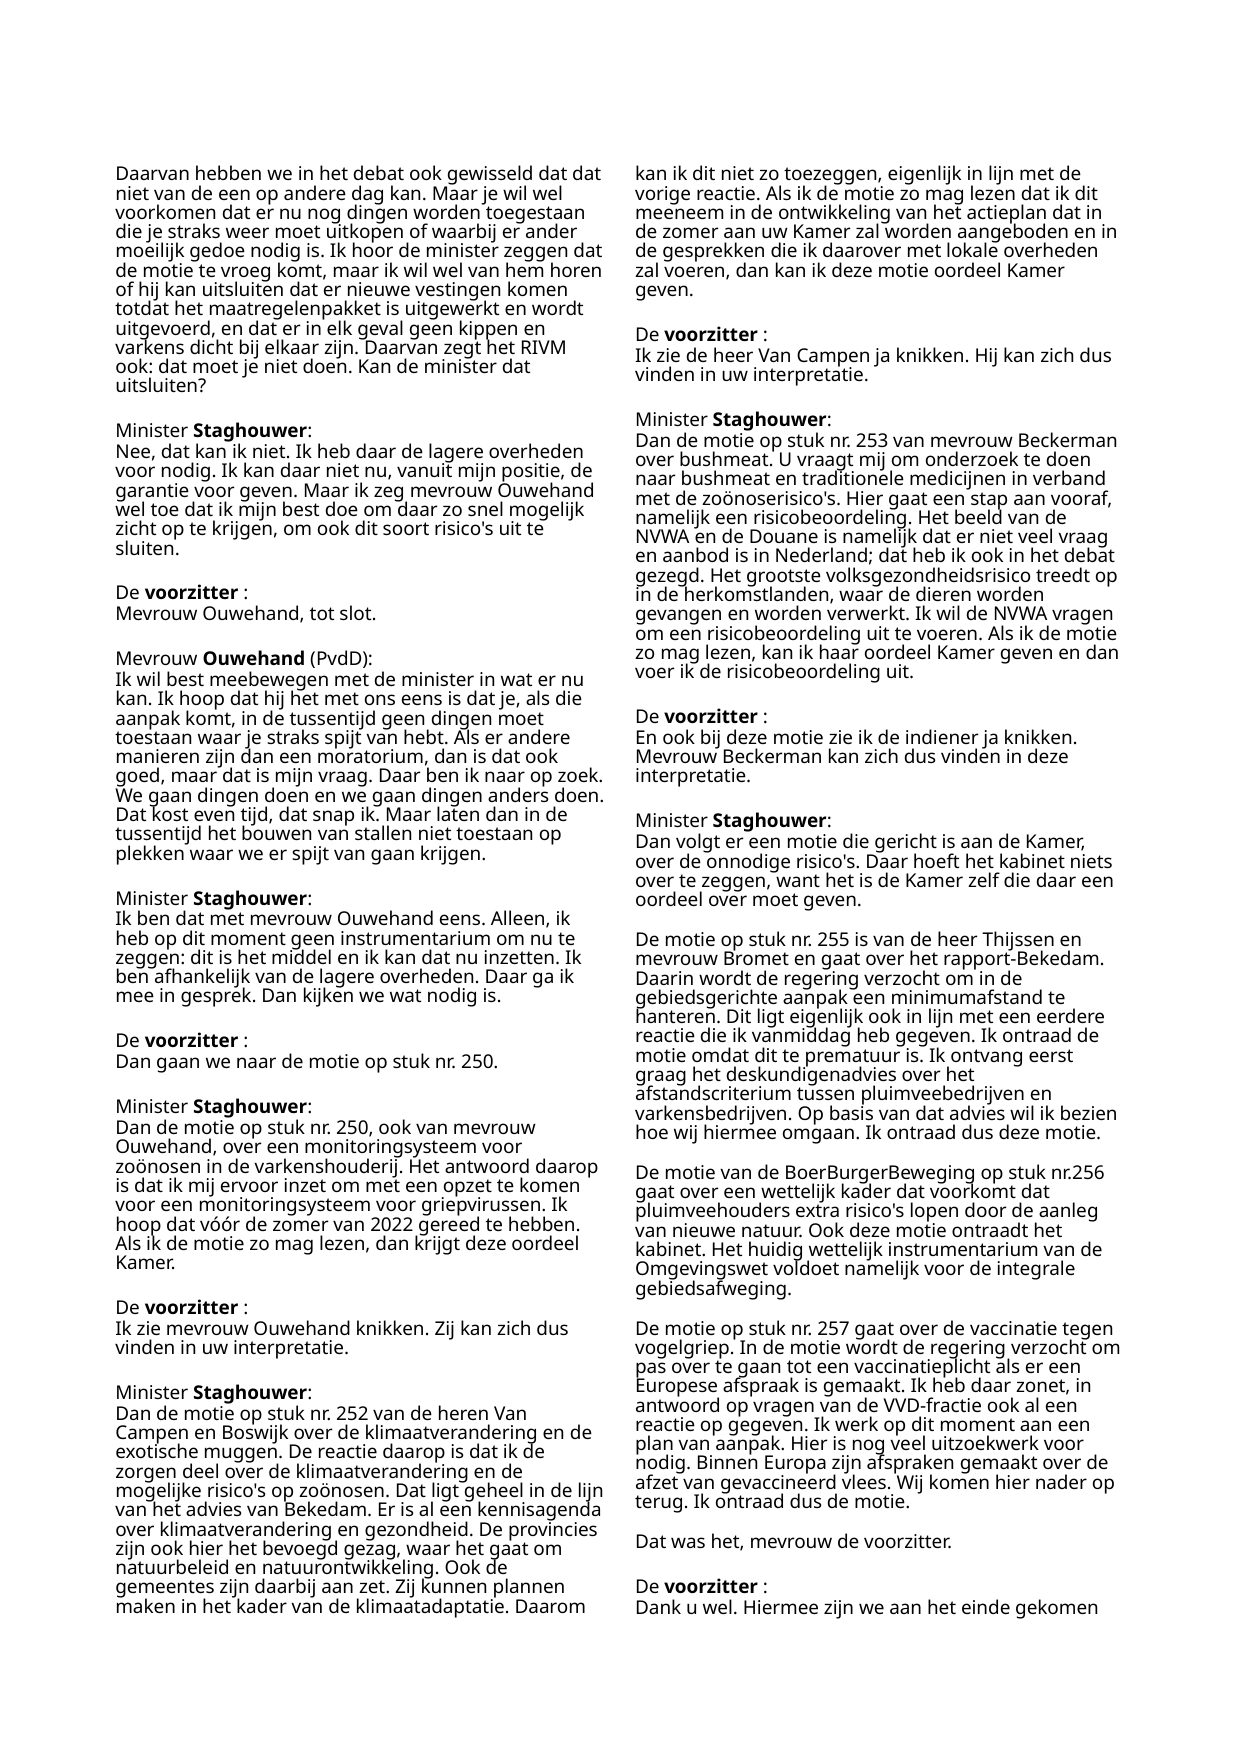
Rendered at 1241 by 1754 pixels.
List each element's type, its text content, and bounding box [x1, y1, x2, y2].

text Minister Staghouwer: [115, 417, 605, 443]
text Dan gaan we naar de motie op stuk nr. 250. [115, 1053, 605, 1073]
text De motie van de BoerBurgerBeweging op stuk nr.256 gaat over een wettelijk kader dat voorkomt dat pluimveehouders extra risico's lopen door de aanleg van nieuwe natuur. Ook deze motie ontraadt het kabinet. Het huidig wettelijk instrumentarium van de Omgevingswet voldoet namelijk voor de integrale gebiedsafweging. [635, 1164, 1125, 1299]
text De voorzitter : [115, 1294, 605, 1320]
text Minister Staghouwer: [635, 406, 1125, 432]
text De voorzitter : [115, 579, 605, 605]
text Dan de motie op stuk nr. 250, ook van mevrouw Ouwehand, over een monitoringsysteem voor zoönosen in de varkenshouderij. Het antwoord daarop is dat ik mij ervoor inzet om met een opzet te komen voor een monitoringsysteem voor griepvirussen. Ik hoop dat vóór de zomer van 2022 gereed te hebben. Als ik de motie zo mag lezen, dan krijgt deze oordeel Kamer. [115, 1119, 605, 1273]
text Dan volgt er een motie die gericht is aan de Kamer, over de onnodige risico's. Daar hoeft het kabinet niets over te zeggen, want het is de Kamer zelf die daar een oordeel over moet geven. [635, 833, 1125, 910]
text Minister Staghouwer: [635, 808, 1125, 833]
text Ik ben dat met mevrouw Ouwehand eens. Alleen, ik heb op dit moment geen instrumentarium om nu te zeggen: dit is het middel en ik kan dat nu inzetten. Ik ben afhankelijk van de lagere overheden. Daar ga ik mee in gesprek. Dan kijken we wat nodig is. [115, 910, 605, 1007]
text De voorzitter : [635, 1573, 1125, 1599]
text Dan de motie op stuk nr. 252 van de heren Van Campen en Boswijk over de klimaatverandering en de exotische muggen. De reactie daarop is dat ik de zorgen deel over de klimaatverandering en de mogelijke risico's op zoönosen. Dat ligt geheel in de lijn van het advies van Bekedam. Er is al een kennisagenda over klimaatverandering en gezondheid. De provincies zijn ook hier het bevoegd gezag, waar het gaat om natuurbeleid en natuurontwikkeling. Ook de gemeentes zijn daarbij aan zet. Zij kunnen plannen maken in het kader van de klimaatadaptatie. Daarom [115, 1405, 605, 1617]
text De motie op stuk nr. 257 gaat over de vaccinatie tegen vogelgriep. In de motie wordt de regering verzocht om pas over te gaan tot een vaccinatieplicht als er een Europese afspraak is gemaakt. Ik heb daar zonet, in antwoord op vragen van de VVD-fractie ook al een reactie op gegeven. Ik werk op dit moment aan een plan van aanpak. Hier is nog veel uitzoekwerk voor nodig. Binnen Europa zijn afspraken gemaakt over de afzet van gevaccineerd vlees. Wij komen hier nader op terug. Ik ontraad dus de motie. [635, 1319, 1125, 1512]
text Minister Staghouwer: [115, 1093, 605, 1119]
text En ook bij deze motie zie ik de indiener ja knikken. Mevrouw Beckerman kan zich dus vinden in deze interpretatie. [635, 729, 1125, 787]
text Nee, dat kan ik niet. Ik heb daar de lagere overheden voor nodig. Ik kan daar niet nu, vanuit mijn positie, de garantie voor geven. Maar ik zeg mevrouw Ouwehand wel toe dat ik mijn best doe om daar zo snel mogelijk zicht op te krijgen, om ook dit soort risico's uit te sluiten. [115, 443, 605, 559]
text kan ik dit niet zo toezeggen, eigenlijk in lijn met de vorige reactie. Als ik de motie zo mag lezen dat ik dit meeneem in de ontwikkeling van het actieplan dat in de zomer aan uw Kamer zal worden aangeboden en in de gesprekken die ik daarover met lokale overheden zal voeren, dan kan ik deze motie oordeel Kamer geven. [635, 165, 1125, 300]
text Ik wil best meebewegen met de minister in wat er nu kan. Ik hoop dat hij het met ons eens is dat je, als die aanpak komt, in de tussentijd geen dingen moet toestaan waar je straks spijt van hebt. Als er andere manieren zijn dan een moratorium, dan is dat ook goed, maar dat is mijn vraag. Daar ben ik naar op zoek. We gaan dingen doen en we gaan dingen anders doen. Dat kost even tijd, dat snap ik. Maar laten dan in de tussentijd het bouwen van stallen niet toestaan op plekken waar we er spijt van gaan krijgen. [115, 671, 605, 864]
text Minister Staghouwer: [115, 885, 605, 910]
text Minister Staghouwer: [115, 1379, 605, 1405]
text Dat was het, mevrouw de voorzitter. [635, 1533, 1125, 1552]
text De voorzitter : [115, 1028, 605, 1053]
text Mevrouw Ouwehand (PvdD): [115, 645, 605, 671]
text Dan de motie op stuk nr. 253 van mevrouw Beckerman over bushmeat. U vraagt mij om onderzoek te doen naar bushmeat en traditionele medicijnen in verband met de zoönoserisico's. Hier gaat een stap aan vooraf, namelijk een risicobeoordeling. Het beeld van de NVWA en de Douane is namelijk dat er niet veel vraag en aanbod is in Nederland; dat heb ik ook in het debat gezegd. Het grootste volksgezondheidsrisico treedt op in de herkomstlanden, waar de dieren worden gevangen en worden verwerkt. Ik wil de NVWA vragen om een risicobeoordeling uit te voeren. Als ik de motie zo mag lezen, kan ik haar oordeel Kamer geven en dan voer ik de risicobeoordeling uit. [635, 432, 1125, 682]
text Mevrouw Ouwehand, tot slot. [115, 605, 605, 624]
text De voorzitter : [635, 321, 1125, 347]
text Ik zie de heer Van Campen ja knikken. Hij kan zich dus vinden in uw interpretatie. [635, 347, 1125, 385]
text De motie op stuk nr. 255 is van de heer Thijssen en mevrouw Bromet en gaat over het rapport-Bekedam. Daarin wordt de regering verzocht om in de gebiedsgerichte aanpak een minimumafstand te hanteren. Dit ligt eigenlijk ook in lijn met een eerdere reactie die ik vanmiddag heb gegeven. Ik ontraad de motie omdat dit te prematuur is. Ik ontvang eerst graag het deskundigenadvies over het afstandscriterium tussen pluimveebedrijven en varkensbedrijven. Op basis van dat advies wil ik bezien hoe wij hiermee omgaan. Ik ontraad dus deze motie. [635, 931, 1125, 1143]
text Daarvan hebben we in het debat ook gewisseld dat dat niet van de een op andere dag kan. Maar je wil wel voorkomen dat er nu nog dingen worden toegestaan die je straks weer moet uitkopen of waarbij er ander moeilijk gedoe nodig is. Ik hoor de minister zeggen dat de motie te vroeg komt, maar ik wil wel van hem horen of hij kan uitsluiten dat er nieuwe vestingen komen totdat het maatregelenpakket is uitgewerkt en wordt uitgevoerd, en dat er in elk geval geen kippen en varkens dicht bij elkaar zijn. Daarvan zegt het RIVM ook: dat moet je niet doen. Kan de minister dat uitsluiten? [115, 165, 605, 397]
text Dank u wel. Hiermee zijn we aan het einde gekomen [635, 1599, 1125, 1618]
text Ik zie mevrouw Ouwehand knikken. Zij kan zich dus vinden in uw interpretatie. [115, 1320, 605, 1358]
text De voorzitter : [635, 703, 1125, 729]
